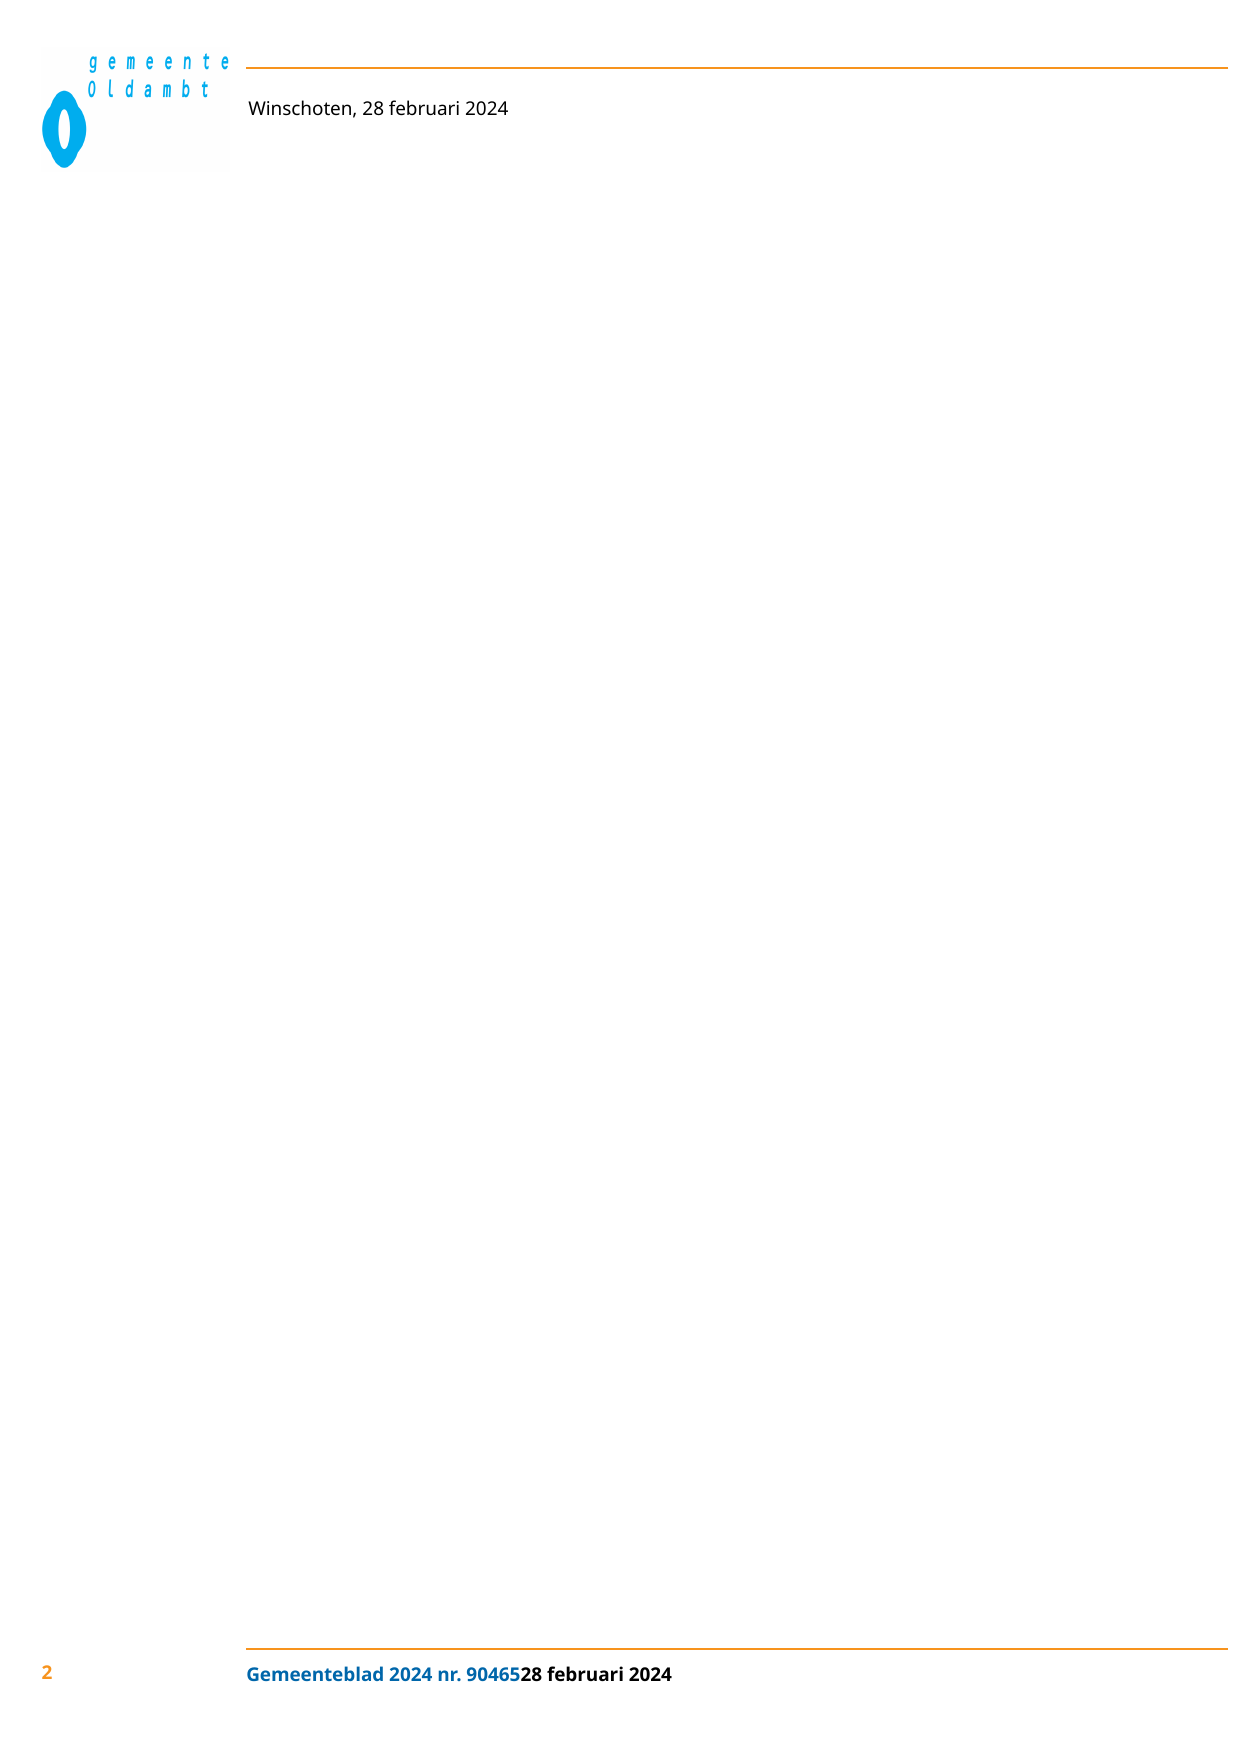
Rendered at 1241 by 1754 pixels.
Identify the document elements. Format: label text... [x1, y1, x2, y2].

text Winschoten, 28 februari 2024 [248, 95, 1152, 121]
picture [41, 47, 231, 172]
